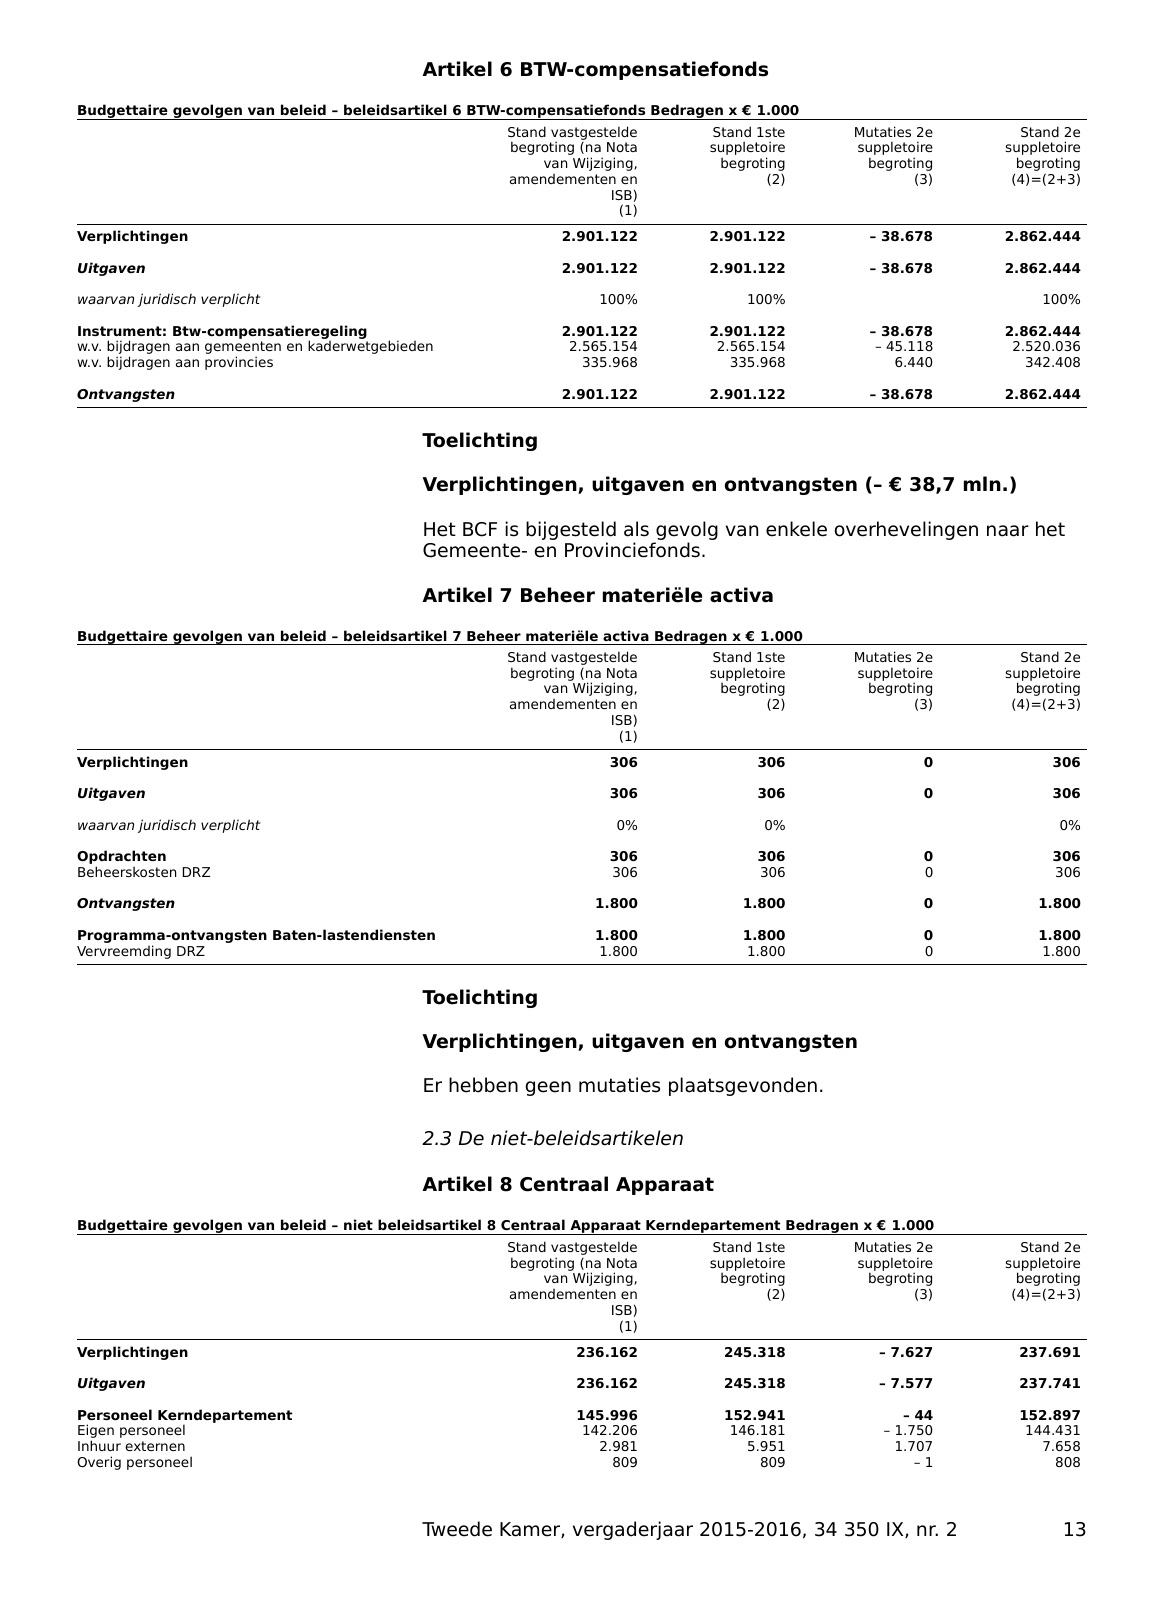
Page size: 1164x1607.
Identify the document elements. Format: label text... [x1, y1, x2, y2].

table_cell 2.901.122 [644, 386, 791, 407]
table_cell 2.901.122 [644, 225, 791, 245]
table_cell w.v. bijdragen aan provincies [77, 355, 496, 371]
table_cell [644, 276, 791, 292]
table_cell 809 [496, 1455, 644, 1470]
table_cell Overig personeel [77, 1455, 496, 1470]
table_cell Mutaties 2e suppletoire begroting (3) [791, 120, 939, 223]
table_cell Mutaties 2e suppletoire begroting (3) [791, 1235, 939, 1339]
table_cell 2.901.122 [644, 324, 791, 339]
table_cell [939, 802, 1087, 818]
table_cell Verplichtingen [77, 750, 496, 770]
table_cell 7.658 [939, 1439, 1087, 1454]
table_cell 1.800 [496, 896, 644, 912]
table_cell 2.862.444 [939, 225, 1087, 245]
table_cell [77, 912, 496, 928]
table_header Budgettaire gevolgen van beleid – beleidsartikel 7 Beheer materiële activa Bedragen x € 1.000 [77, 629, 1087, 644]
table_cell [939, 371, 1087, 386]
table_cell 100% [939, 292, 1087, 308]
table_cell 2.520.036 [939, 339, 1087, 355]
table_cell Inhuur externen [77, 1439, 496, 1454]
table_cell Verplichtingen [77, 225, 496, 245]
table_cell 236.162 [496, 1376, 644, 1392]
table_cell [77, 371, 496, 386]
subtitle Verplichtingen, uitgaven en ontvangsten (– € 38,7 mln.) [422, 474, 1087, 496]
table_cell 0 [791, 896, 939, 912]
table_cell [644, 802, 791, 818]
table_cell [496, 770, 644, 786]
table_cell 2.901.122 [496, 324, 644, 339]
table_cell [644, 371, 791, 386]
table_cell 1.800 [644, 944, 791, 964]
table_cell [939, 833, 1087, 849]
table_cell 0 [791, 750, 939, 770]
table_cell 2.901.122 [496, 225, 644, 245]
table_cell [791, 881, 939, 896]
table_cell Ontvangsten [77, 896, 496, 912]
table_cell [77, 1392, 496, 1407]
table_cell 1.800 [939, 944, 1087, 964]
table_cell 0% [939, 818, 1087, 833]
table_cell Beheerskosten DRZ [77, 865, 496, 881]
table_cell – 38.678 [791, 225, 939, 245]
table_cell 144.431 [939, 1423, 1087, 1439]
table_cell [644, 308, 791, 323]
table_cell 1.707 [791, 1439, 939, 1454]
subtitle Toelichting [422, 430, 1087, 452]
table_cell 2.862.444 [939, 386, 1087, 407]
table_cell 145.996 [496, 1408, 644, 1423]
table_cell 6.440 [791, 355, 939, 371]
table_cell 152.897 [939, 1408, 1087, 1423]
table_cell Stand vastgestelde begroting (na Nota van Wijziging, amendementen en ISB) (1) [496, 1235, 644, 1339]
table_cell 306 [496, 849, 644, 865]
table_cell Stand 1ste suppletoire begroting (2) [644, 120, 791, 223]
table_cell [496, 1360, 644, 1376]
table_cell Mutaties 2e suppletoire begroting (3) [791, 645, 939, 749]
table_cell 245.318 [644, 1376, 791, 1392]
table_cell 100% [644, 292, 791, 308]
table_cell 335.968 [644, 355, 791, 371]
table_header Budgettaire gevolgen van beleid – beleidsartikel 6 BTW-compensatiefonds Bedragen x € 1.000 [77, 103, 1087, 119]
table_cell 2.901.122 [496, 386, 644, 407]
table_cell 306 [644, 786, 791, 802]
table_cell 146.181 [644, 1423, 791, 1439]
table_cell 809 [644, 1455, 791, 1470]
table_cell Uitgaven [77, 261, 496, 276]
table_cell 237.741 [939, 1376, 1087, 1392]
table_cell 2.901.122 [496, 261, 644, 276]
subtitle Artikel 8 Centraal Apparaat [422, 1174, 1087, 1196]
table_cell [496, 371, 644, 386]
table_cell 5.951 [644, 1439, 791, 1454]
table_cell [791, 818, 939, 833]
subtitle Artikel 7 Beheer materiële activa [422, 584, 1087, 607]
table_cell [644, 912, 791, 928]
table_cell [644, 1360, 791, 1376]
table_cell – 38.678 [791, 261, 939, 276]
table_cell [77, 308, 496, 323]
table_cell 306 [939, 849, 1087, 865]
table_cell 306 [644, 865, 791, 881]
table_cell Stand 1ste suppletoire begroting (2) [644, 645, 791, 749]
table_cell 2.565.154 [644, 339, 791, 355]
table_header Budgettaire gevolgen van beleid – niet beleidsartikel 8 Centraal Apparaat Kerndepartement Bedragen x € 1.000 [77, 1218, 1087, 1234]
table_cell 236.162 [496, 1340, 644, 1360]
table_cell 1.800 [939, 896, 1087, 912]
table_cell 335.968 [496, 355, 644, 371]
table_cell 0 [791, 944, 939, 964]
table_cell Uitgaven [77, 786, 496, 802]
table_cell 0 [791, 786, 939, 802]
table_cell Vervreemding DRZ [77, 944, 496, 964]
table_cell 237.691 [939, 1340, 1087, 1360]
table_cell [791, 245, 939, 261]
table_cell Personeel Kerndepartement [77, 1408, 496, 1423]
text Het BCF is bijgesteld als gevolg van enkele overhevelingen naar het Gemeente- en Provinciefonds. [422, 518, 1087, 562]
table_cell Verplichtingen [77, 1340, 496, 1360]
table_cell 808 [939, 1455, 1087, 1470]
table_cell Programma-ontvangsten Baten-lastendiensten [77, 928, 496, 943]
table_cell [77, 245, 496, 261]
table_cell – 38.678 [791, 386, 939, 407]
table_cell [77, 802, 496, 818]
table_cell – 7.577 [791, 1376, 939, 1392]
table_cell Eigen personeel [77, 1423, 496, 1439]
table_cell [939, 1392, 1087, 1407]
table_cell – 7.627 [791, 1340, 939, 1360]
table_cell [939, 881, 1087, 896]
subtitle Toelichting [422, 987, 1087, 1009]
table_cell 2.862.444 [939, 261, 1087, 276]
table_cell [77, 881, 496, 896]
table_cell [77, 645, 496, 749]
table_cell [644, 881, 791, 896]
table_cell [77, 120, 496, 223]
table_cell [939, 276, 1087, 292]
table_cell [791, 292, 939, 308]
table_cell [791, 770, 939, 786]
table_cell [791, 1360, 939, 1376]
table_cell Stand vastgestelde begroting (na Nota van Wijziging, amendementen en ISB) (1) [496, 645, 644, 749]
table_cell 0% [496, 818, 644, 833]
subtitle 2.3 De niet-beleidsartikelen [422, 1127, 1087, 1149]
table_cell Uitgaven [77, 1376, 496, 1392]
table_cell [77, 770, 496, 786]
table_cell 1.800 [939, 928, 1087, 943]
table_cell 0 [791, 865, 939, 881]
table_cell Instrument: Btw-compensatieregeling [77, 324, 496, 339]
table_cell 306 [939, 865, 1087, 881]
table_cell [939, 770, 1087, 786]
table_cell 2.565.154 [496, 339, 644, 355]
table_cell [939, 912, 1087, 928]
table_cell w.v. bijdragen aan gemeenten en kaderwetgebieden [77, 339, 496, 355]
table_cell [939, 1360, 1087, 1376]
table_cell 306 [496, 750, 644, 770]
table_cell [496, 1392, 644, 1407]
table_cell [791, 802, 939, 818]
subtitle Verplichtingen, uitgaven en ontvangsten [422, 1031, 1087, 1053]
table_cell – 1.750 [791, 1423, 939, 1439]
table_cell [791, 912, 939, 928]
table_cell 2.901.122 [644, 261, 791, 276]
text Er hebben geen mutaties plaatsgevonden. [422, 1075, 1087, 1097]
table_cell 306 [496, 865, 644, 881]
table_cell [644, 1392, 791, 1407]
table_cell [77, 1235, 496, 1339]
table_cell 306 [939, 750, 1087, 770]
table_cell 1.800 [496, 928, 644, 943]
table_cell [791, 308, 939, 323]
table_cell [939, 245, 1087, 261]
table_cell 306 [939, 786, 1087, 802]
table_cell [496, 245, 644, 261]
table_cell 1.800 [644, 928, 791, 943]
table_cell – 1 [791, 1455, 939, 1470]
table_cell waarvan juridisch verplicht [77, 292, 496, 308]
table_cell 100% [496, 292, 644, 308]
table_cell Stand 2e suppletoire begroting (4)=(2+3) [939, 120, 1087, 223]
table_cell [77, 833, 496, 849]
table_cell 342.408 [939, 355, 1087, 371]
table_cell – 38.678 [791, 324, 939, 339]
table_cell [496, 308, 644, 323]
table_cell 306 [496, 786, 644, 802]
table_cell [496, 802, 644, 818]
table_cell – 45.118 [791, 339, 939, 355]
table_cell 142.206 [496, 1423, 644, 1439]
table_cell 2.862.444 [939, 324, 1087, 339]
table_cell 1.800 [644, 896, 791, 912]
table_cell 0 [791, 928, 939, 943]
table_cell [644, 245, 791, 261]
table_cell 0 [791, 849, 939, 865]
table_cell [644, 833, 791, 849]
table_cell Stand 2e suppletoire begroting (4)=(2+3) [939, 1235, 1087, 1339]
table_cell [791, 1392, 939, 1407]
table_cell 0% [644, 818, 791, 833]
table_cell 2.981 [496, 1439, 644, 1454]
table_cell [496, 833, 644, 849]
table_cell 245.318 [644, 1340, 791, 1360]
table_cell [791, 833, 939, 849]
table_cell 152.941 [644, 1408, 791, 1423]
table_cell [77, 1360, 496, 1376]
table_cell [939, 308, 1087, 323]
table_cell [496, 912, 644, 928]
table_cell [496, 881, 644, 896]
table_cell [644, 770, 791, 786]
table_cell [791, 276, 939, 292]
table_cell Ontvangsten [77, 386, 496, 407]
table_cell – 44 [791, 1408, 939, 1423]
table_cell [77, 276, 496, 292]
table_cell Stand vastgestelde begroting (na Nota van Wijziging, amendementen en ISB) (1) [496, 120, 644, 223]
table_cell Stand 2e suppletoire begroting (4)=(2+3) [939, 645, 1087, 749]
table_cell Opdrachten [77, 849, 496, 865]
table_cell [791, 371, 939, 386]
table_cell [496, 276, 644, 292]
table_cell 1.800 [496, 944, 644, 964]
table_cell 306 [644, 849, 791, 865]
table_cell waarvan juridisch verplicht [77, 818, 496, 833]
subtitle Artikel 6 BTW-compensatiefonds [422, 59, 1087, 81]
table_cell 306 [644, 750, 791, 770]
table_cell Stand 1ste suppletoire begroting (2) [644, 1235, 791, 1339]
